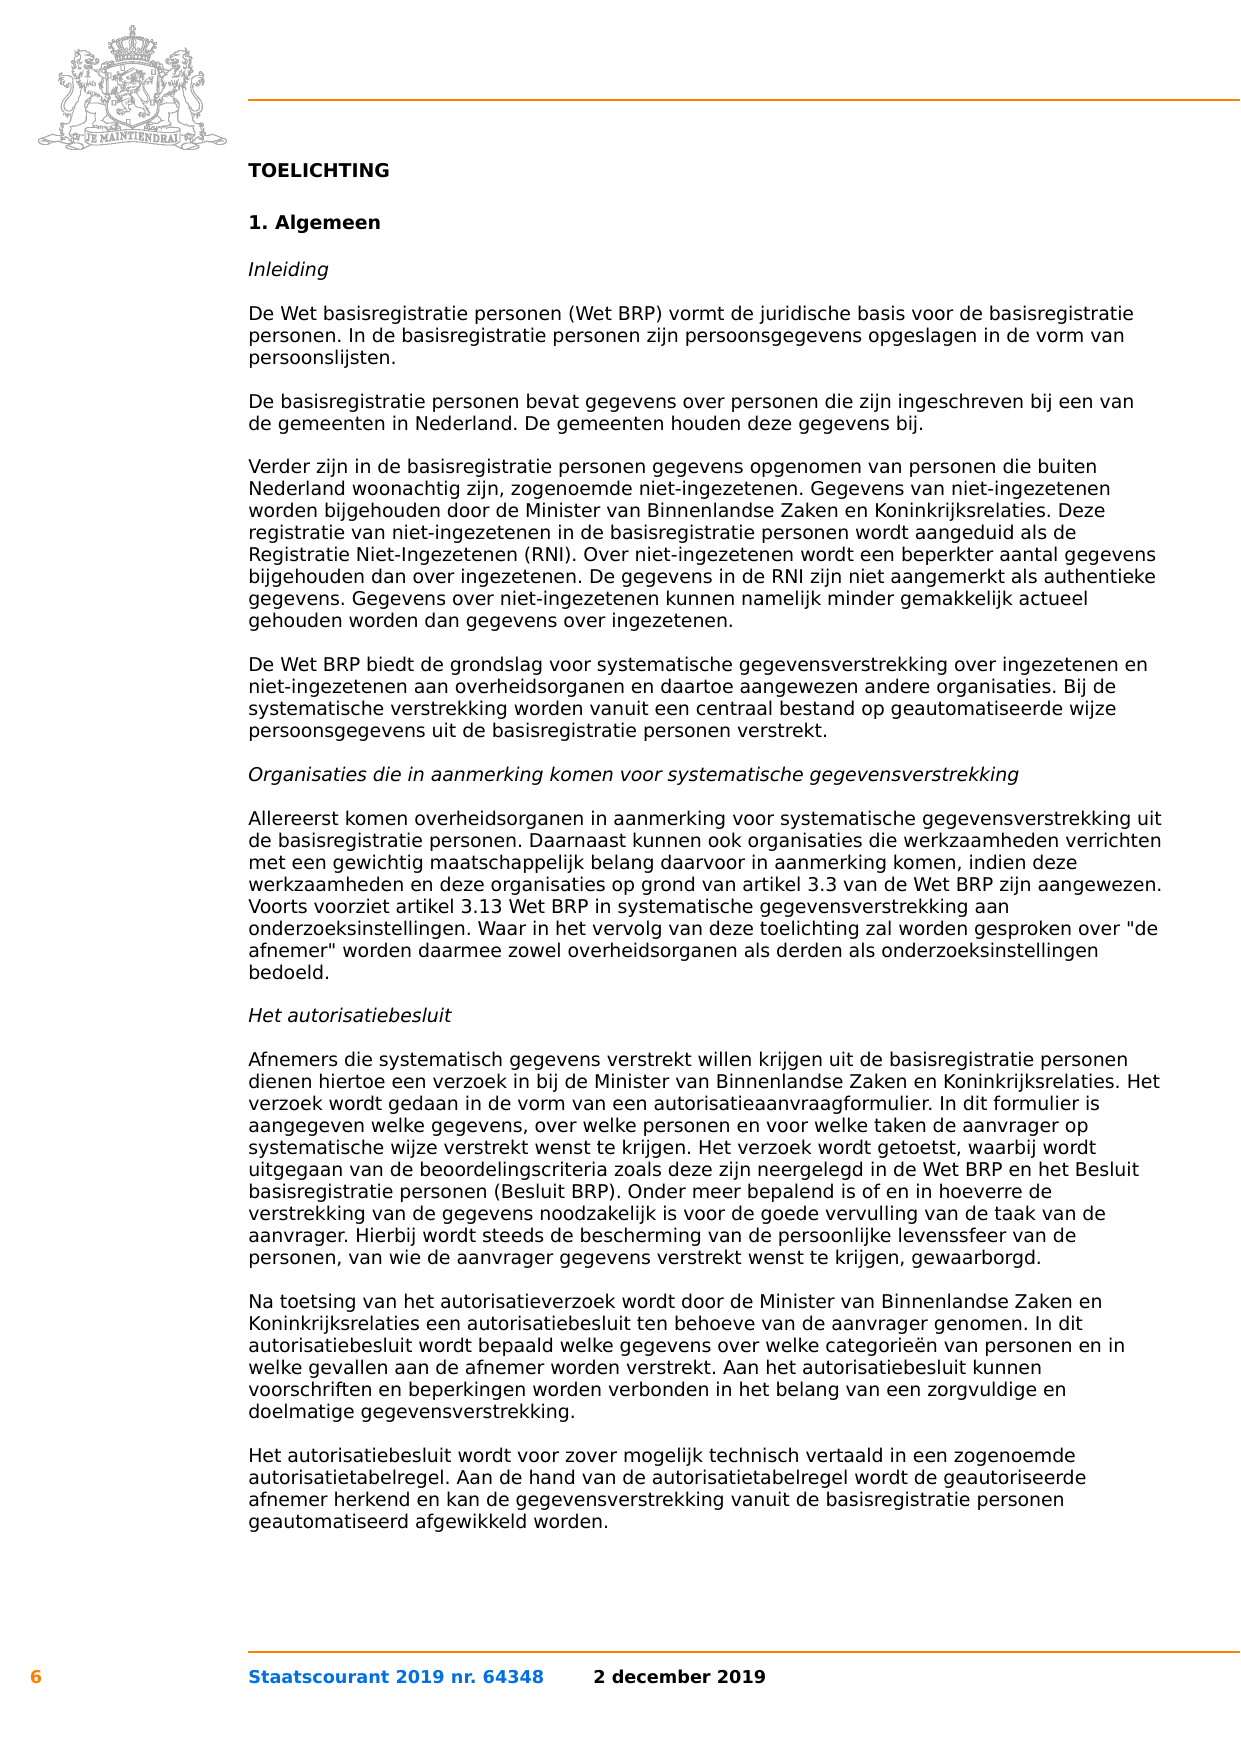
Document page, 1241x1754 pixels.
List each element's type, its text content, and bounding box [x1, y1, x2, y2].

subtitle Het autorisatiebesluit [248, 1005, 1163, 1027]
text Het autorisatiebesluit wordt voor zover mogelijk technisch vertaald in een zogenoemde autorisatietabelregel. Aan de hand van de autorisatietabelregel wordt de geautoriseerde afnemer herkend en kan de gegevensverstrekking vanuit de basisregistratie personen geautomatiseerd afgewikkeld worden. [248, 1445, 1163, 1533]
text De Wet BRP biedt de grondslag voor systematische gegevensverstrekking over ingezetenen en niet-ingezetenen aan overheidsorganen en daartoe aangewezen andere organisaties. Bij de systematische verstrekking worden vanuit een centraal bestand op geautomatiseerde wijze persoonsgegevens uit de basisregistratie personen verstrekt. [248, 654, 1163, 742]
text Na toetsing van het autorisatieverzoek wordt door de Minister van Binnenlandse Zaken en Koninkrijksrelaties een autorisatiebesluit ten behoeve van de aanvrager genomen. In dit autorisatiebesluit wordt bepaald welke gegevens over welke categorieën van personen en in welke gevallen aan de afnemer worden verstrekt. Aan het autorisatiebesluit kunnen voorschriften en beperkingen worden verbonden in het belang van een zorgvuldige en doelmatige gegevensverstrekking. [248, 1291, 1163, 1423]
text De basisregistratie personen bevat gegevens over personen die zijn ingeschreven bij een van de gemeenten in Nederland. De gemeenten houden deze gegevens bij. [248, 391, 1163, 434]
text De Wet basisregistratie personen (Wet BRP) vormt de juridische basis voor de basisregistratie personen. In de basisregistratie personen zijn persoonsgegevens opgeslagen in de vorm van persoonslijsten. [248, 303, 1163, 369]
text Allereerst komen overheidsorganen in aanmerking voor systematische gegevensverstrekking uit de basisregistratie personen. Daarnaast kunnen ook organisaties die werkzaamheden verrichten met een gewichtig maatschappelijk belang daarvoor in aanmerking komen, indien deze werkzaamheden en deze organisaties op grond van artikel 3.3 van de Wet BRP zijn aangewezen. Voorts voorziet artikel 3.13 Wet BRP in systematische gegevensverstrekking aan onderzoeksinstellingen. Waar in het vervolg van deze toelichting zal worden gesproken over "de afnemer" worden daarmee zowel overheidsorganen als derden als onderzoeksinstellingen bedoeld. [248, 808, 1163, 983]
subtitle TOELICHTING [248, 160, 1163, 182]
subtitle Organisaties die in aanmerking komen voor systematische gegevensverstrekking [248, 764, 1163, 786]
text Verder zijn in de basisregistratie personen gegevens opgenomen van personen die buiten Nederland woonachtig zijn, zogenoemde niet-ingezetenen. Gegevens van niet-ingezetenen worden bijgehouden door de Minister van Binnenlandse Zaken en Koninkrijksrelaties. Deze registratie van niet-ingezetenen in de basisregistratie personen wordt aangeduid als de Registratie Niet-Ingezetenen (RNI). Over niet-ingezetenen wordt een beperkter aantal gegevens bijgehouden dan over ingezetenen. De gegevens in de RNI zijn niet aangemerkt als authentieke gegevens. Gegevens over niet-ingezetenen kunnen namelijk minder gemakkelijk actueel gehouden worden dan gegevens over ingezetenen. [248, 456, 1163, 632]
picture [38, 25, 227, 150]
subtitle 1. Algemeen [248, 212, 1163, 234]
subtitle Inleiding [248, 259, 1163, 281]
text Afnemers die systematisch gegevens verstrekt willen krijgen uit de basisregistratie personen dienen hiertoe een verzoek in bij de Minister van Binnenlandse Zaken en Koninkrijksrelaties. Het verzoek wordt gedaan in de vorm van een autorisatieaanvraagformulier. In dit formulier is aangegeven welke gegevens, over welke personen en voor welke taken de aanvrager op systematische wijze verstrekt wenst te krijgen. Het verzoek wordt getoetst, waarbij wordt uitgegaan van de beoordelingscriteria zoals deze zijn neergelegd in de Wet BRP en het Besluit basisregistratie personen (Besluit BRP). Onder meer bepalend is of en in hoeverre de verstrekking van de gegevens noodzakelijk is voor de goede vervulling van de taak van de aanvrager. Hierbij wordt steeds de bescherming van de persoonlijke levenssfeer van de personen, van wie de aanvrager gegevens verstrekt wenst te krijgen, gewaarborgd. [248, 1049, 1163, 1269]
